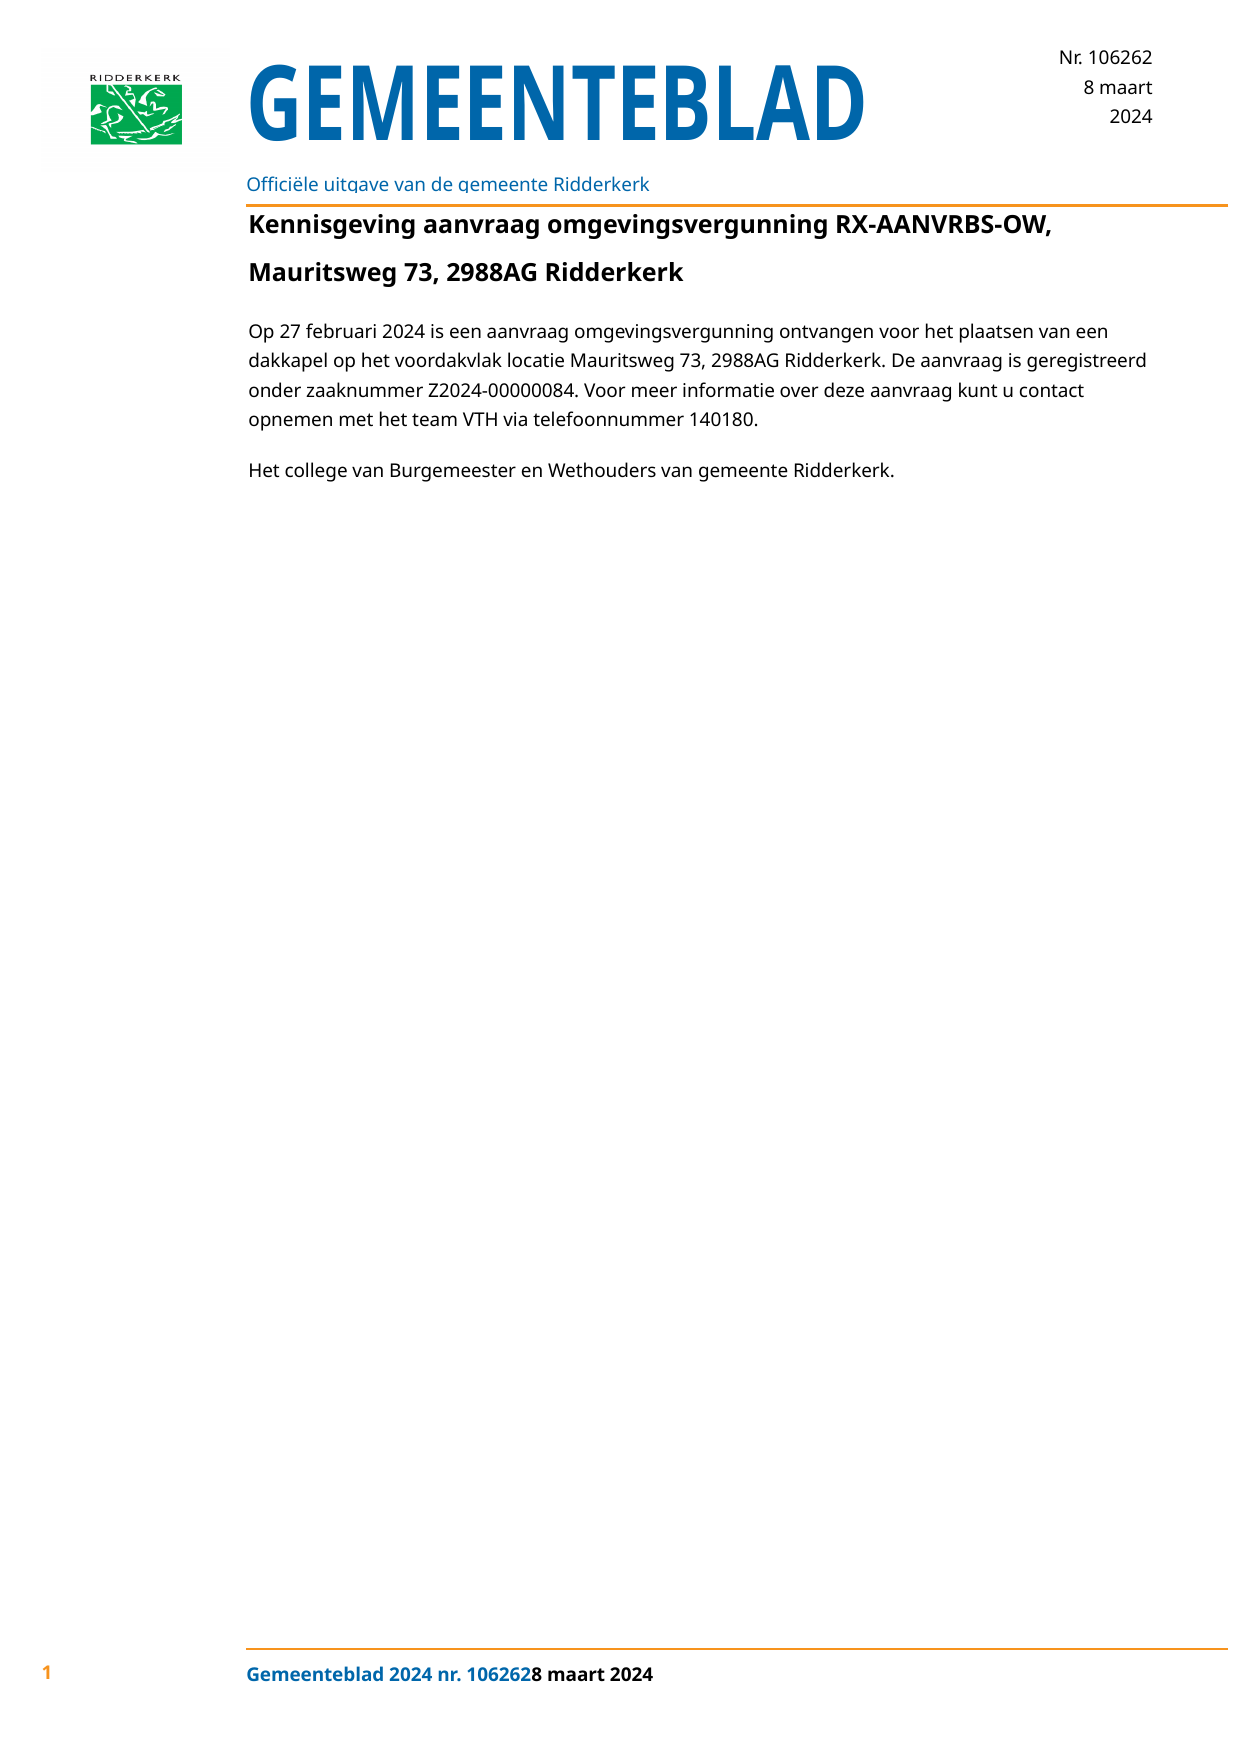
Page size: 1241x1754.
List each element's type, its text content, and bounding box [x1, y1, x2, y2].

text Het college van Burgemeester en Wethouders van gemeente Ridderkerk. [248, 457, 1152, 483]
text Op 27 februari 2024 is een aanvraag omgevingsvergunning ontvangen voor het plaatsen van een dakkapel op het voordakvlak locatie Mauritsweg 73, 2988AG Ridderkerk. De aanvraag is geregistreerd onder zaaknummer Z2024-00000084. Voor meer informatie over deze aanvraag kunt u contact opnemen met het team VTH via telefoonnummer 140180. [248, 318, 1152, 432]
text Kennisgeving aanvraag omgevingsvergunning RX-AANVRBS-OW, Mauritsweg 73, 2988AG Ridderkerk [248, 207, 1152, 288]
picture [41, 47, 231, 172]
